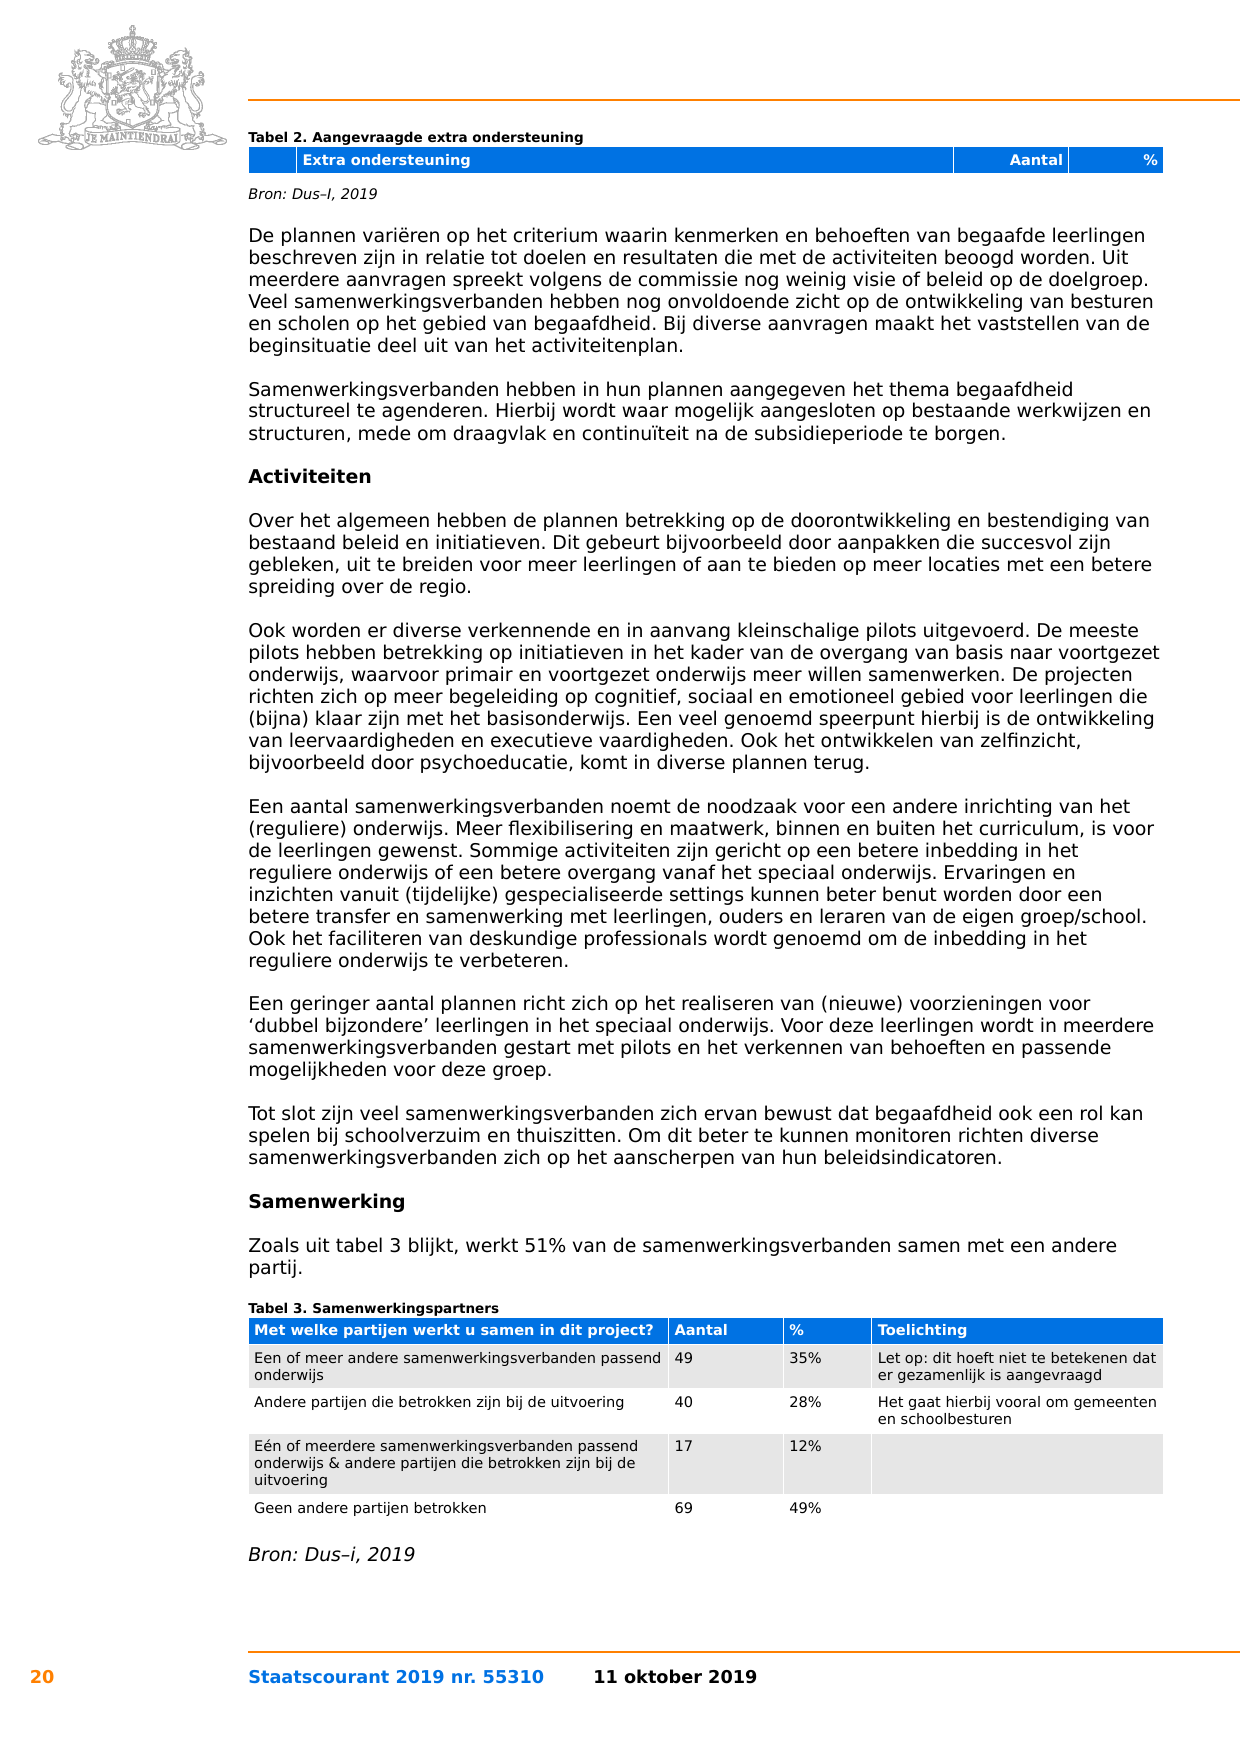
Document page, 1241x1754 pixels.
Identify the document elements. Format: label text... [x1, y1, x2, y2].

text Bron: Dus–i, 2019 [248, 1544, 1163, 1566]
table_cell Bron: Dus–I, 2019 [248, 174, 1163, 203]
table_header Tabel 3. Samenwerkingspartners [248, 1301, 1163, 1316]
table_cell 12% [784, 1434, 871, 1494]
subtitle Activiteiten [248, 466, 1163, 488]
table_cell 35% [784, 1345, 871, 1388]
text Zoals uit tabel 3 blijkt, werkt 51% van de samenwerkingsverbanden samen met een andere partij. [248, 1235, 1163, 1279]
text Een aantal samenwerkingsverbanden noemt de noodzaak voor een andere inrichting van het (reguliere) onderwijs. Meer flexibilisering en maatwerk, binnen en buiten het curriculum, is voor de leerlingen gewenst. Sommige activiteiten zijn gericht op een betere inbedding in het reguliere onderwijs of een betere overgang vanaf het speciaal onderwijs. Ervaringen en inzichten vanuit (tijdelijke) gespecialiseerde settings kunnen beter benut worden door een betere transfer en samenwerking met leerlingen, ouders en leraren van de eigen groep/school. Ook het faciliteren van deskundige professionals wordt genoemd om de inbedding in het reguliere onderwijs te verbeteren. [248, 796, 1163, 971]
table_cell [872, 1434, 1163, 1494]
table_cell Aantal [954, 147, 1068, 173]
table_cell Aantal [669, 1318, 783, 1344]
text Ook worden er diverse verkennende en in aanvang kleinschalige pilots uitgevoerd. De meeste pilots hebben betrekking op initiatieven in het kader van de overgang van basis naar voortgezet onderwijs, waarvoor primair en voortgezet onderwijs meer willen samenwerken. De projecten richten zich op meer begeleiding op cognitief, sociaal en emotioneel gebied voor leerlingen die (bijna) klaar zijn met het basisonderwijs. Een veel genoemd speerpunt hierbij is de ontwikkeling van leervaardigheden en executieve vaardigheden. Ook het ontwikkelen van zelfinzicht, bijvoorbeeld door psychoeducatie, komt in diverse plannen terug. [248, 620, 1163, 774]
table_cell Extra ondersteuning [297, 147, 953, 173]
subtitle Samenwerking [248, 1191, 1163, 1213]
text Samenwerkingsverbanden hebben in hun plannen aangegeven het thema begaafdheid structureel te agenderen. Hierbij wordt waar mogelijk aangesloten op bestaande werkwijzen en structuren, mede om draagvlak en continuïteit na de subsidieperiode te borgen. [248, 378, 1163, 444]
table_cell Toelichting [872, 1318, 1163, 1344]
table_cell Geen andere partijen betrokken [249, 1495, 668, 1521]
table_cell [249, 147, 296, 173]
picture [38, 25, 227, 150]
text Veel samenwerkingsverbanden hebben nog onvoldoende zicht op de ontwikkeling van besturen en scholen op het gebied van begaafdheid. Bij diverse aanvragen maakt het vaststellen van de beginsituatie deel uit van het activiteitenplan. [248, 291, 1163, 357]
table_cell 49% [784, 1495, 871, 1521]
table_cell Met welke partijen werkt u samen in dit project? [249, 1318, 668, 1344]
table_cell Een of meer andere samenwerkingsverbanden passend onderwijs [249, 1345, 668, 1388]
table_cell 17 [669, 1434, 783, 1494]
table_cell Het gaat hierbij vooral om gemeenten en schoolbesturen [872, 1389, 1163, 1432]
table_cell 28% [784, 1389, 871, 1432]
text Tot slot zijn veel samenwerkingsverbanden zich ervan bewust dat begaafdheid ook een rol kan spelen bij schoolverzuim en thuiszitten. Om dit beter te kunnen monitoren richten diverse samenwerkingsverbanden zich op het aanscherpen van hun beleidsindicatoren. [248, 1103, 1163, 1169]
table_cell 69 [669, 1495, 783, 1521]
text Een geringer aantal plannen richt zich op het realiseren van (nieuwe) voorzieningen voor ‘dubbel bijzondere’ leerlingen in het speciaal onderwijs. Voor deze leerlingen wordt in meerdere samenwerkingsverbanden gestart met pilots en het verkennen van behoeften en passende mogelijkheden voor deze groep. [248, 993, 1163, 1081]
table_cell Let op: dit hoeft niet te betekenen dat er gezamenlijk is aangevraagd [872, 1345, 1163, 1388]
text De plannen variëren op het criterium waarin kenmerken en behoeften van begaafde leerlingen beschreven zijn in relatie tot doelen en resultaten die met de activiteiten beoogd worden. Uit meerdere aanvragen spreekt volgens de commissie nog weinig visie of beleid op de doelgroep. [248, 225, 1163, 291]
table_cell [872, 1495, 1163, 1521]
table_cell 49 [669, 1345, 783, 1388]
text Over het algemeen hebben de plannen betrekking op de doorontwikkeling en bestendiging van bestaand beleid en initiatieven. Dit gebeurt bijvoorbeeld door aanpakken die succesvol zijn gebleken, uit te breiden voor meer leerlingen of aan te bieden op meer locaties met een betere spreiding over de regio. [248, 510, 1163, 598]
table_cell % [784, 1318, 871, 1344]
table_cell 40 [669, 1389, 783, 1432]
table_cell Andere partijen die betrokken zijn bij de uitvoering [249, 1389, 668, 1432]
table_header Tabel 2. Aangevraagde extra ondersteuning [248, 130, 1163, 146]
table_cell Eén of meerdere samenwerkingsverbanden passend onderwijs & andere partijen die betrokken zijn bij de uitvoering [249, 1434, 668, 1494]
table_cell % [1069, 147, 1163, 173]
